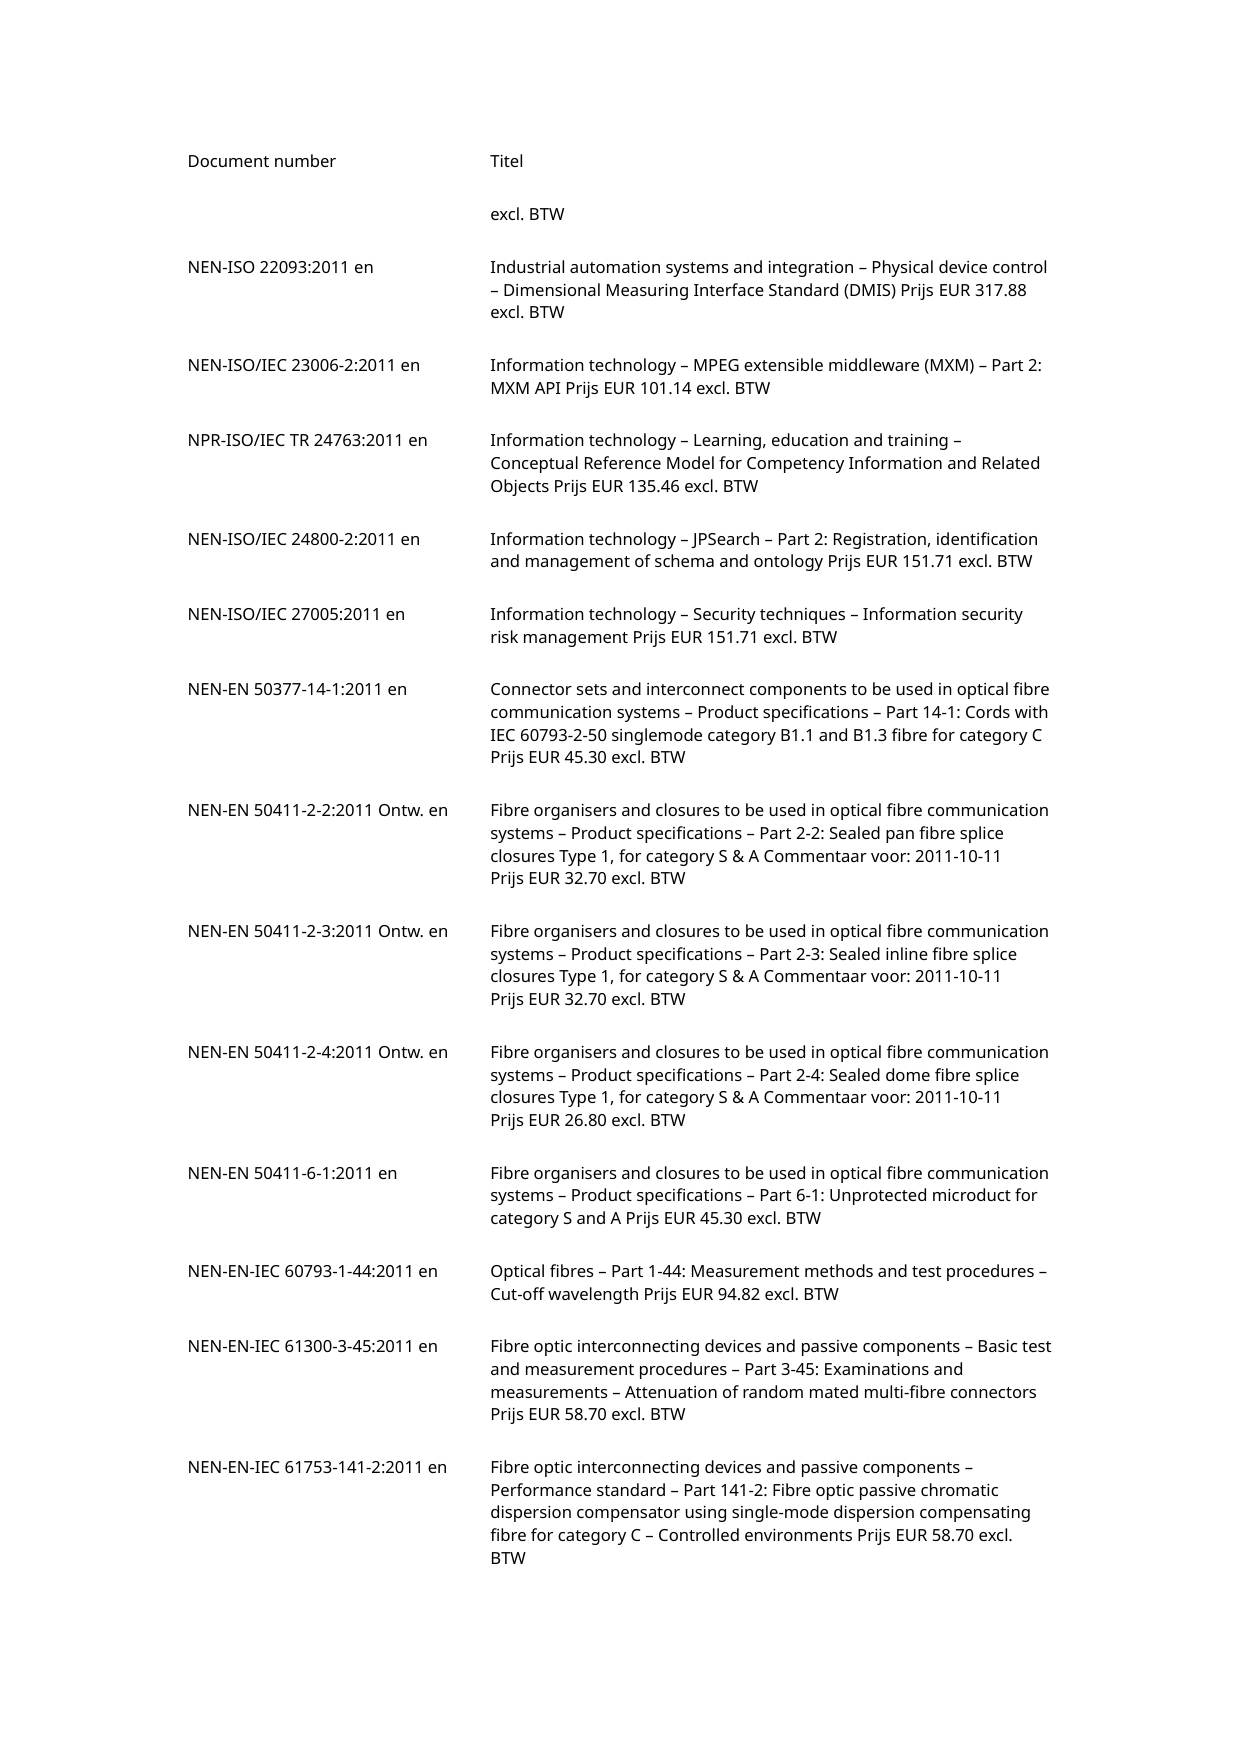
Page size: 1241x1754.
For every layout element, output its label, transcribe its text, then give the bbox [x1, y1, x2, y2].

table_cell Fibre organisers and closures to be used in optical fibre communication systems – Product specifications – Part 2-2: Sealed pan fibre splice closures Type 1, for category S & A Commentaar voor: 2011-10-11 Prijs EUR 32.70 excl. BTW [490, 799, 1053, 919]
table_cell Fibre optic interconnecting devices and passive components – Basic test and measurement procedures – Part 3-45: Examinations and measurements – Attenuation of random mated multi-fibre connectors Prijs EUR 58.70 excl. BTW [490, 1335, 1053, 1456]
table_cell NEN-EN-IEC 60793-1-44:2011 en [188, 1259, 490, 1335]
table_cell excl. BTW [490, 203, 1053, 255]
table_header Document number [188, 150, 490, 203]
table_cell Information technology – JPSearch – Part 2: Registration, identification and management of schema and ontology Prijs EUR 151.71 excl. BTW [490, 527, 1053, 602]
table_cell Fibre organisers and closures to be used in optical fibre communication systems – Product specifications – Part 2-4: Sealed dome fibre splice closures Type 1, for category S & A Commentaar voor: 2011-10-11 Prijs EUR 26.80 excl. BTW [490, 1040, 1053, 1161]
table_header Titel [490, 150, 1053, 203]
table_cell Connector sets and interconnect components to be used in optical fibre communication systems – Product specifications – Part 14-1: Cords with IEC 60793-2-50 singlemode category B1.1 and B1.3 fibre for category C Prijs EUR 45.30 excl. BTW [490, 678, 1053, 799]
table_cell NEN-EN 50411-2-2:2011 Ontw. en [188, 799, 490, 919]
table_cell Industrial automation systems and integration – Physical device control – Dimensional Measuring Interface Standard (DMIS) Prijs EUR 317.88 excl. BTW [490, 255, 1053, 353]
table_cell Fibre optic interconnecting devices and passive components – Performance standard – Part 141-2: Fibre optic passive chromatic dispersion compensator using single-mode dispersion compensating fibre for category C – Controlled environments Prijs EUR 58.70 excl. BTW [490, 1456, 1053, 1599]
table_cell Information technology – Security techniques – Information security risk management Prijs EUR 151.71 excl. BTW [490, 603, 1053, 678]
table_cell NPR-ISO/IEC TR 24763:2011 en [188, 429, 490, 527]
table_cell NEN-EN 50411-2-3:2011 Ontw. en [188, 920, 490, 1040]
table_cell NEN-EN-IEC 61300-3-45:2011 en [188, 1335, 490, 1456]
table_cell NEN-ISO 22093:2011 en [188, 255, 490, 353]
table_cell NEN-ISO/IEC 24800-2:2011 en [188, 527, 490, 602]
table_cell NEN-EN 50411-6-1:2011 en [188, 1161, 490, 1259]
table_cell NEN-EN 50377-14-1:2011 en [188, 678, 490, 799]
table_cell Optical fibres – Part 1-44: Measurement methods and test procedures – Cut-off wavelength Prijs EUR 94.82 excl. BTW [490, 1259, 1053, 1335]
table_cell [188, 203, 490, 255]
table_cell NEN-EN-IEC 61753-141-2:2011 en [188, 1456, 490, 1599]
table_cell NEN-ISO/IEC 23006-2:2011 en [188, 354, 490, 429]
table_cell NEN-EN 50411-2-4:2011 Ontw. en [188, 1040, 490, 1161]
table_cell Information technology – MPEG extensible middleware (MXM) – Part 2: MXM API Prijs EUR 101.14 excl. BTW [490, 354, 1053, 429]
table_cell Fibre organisers and closures to be used in optical fibre communication systems – Product specifications – Part 6-1: Unprotected microduct for category S and A Prijs EUR 45.30 excl. BTW [490, 1161, 1053, 1259]
table_cell Fibre organisers and closures to be used in optical fibre communication systems – Product specifications – Part 2-3: Sealed inline fibre splice closures Type 1, for category S & A Commentaar voor: 2011-10-11 Prijs EUR 32.70 excl. BTW [490, 920, 1053, 1040]
table_cell NEN-ISO/IEC 27005:2011 en [188, 603, 490, 678]
table_cell Information technology – Learning, education and training – Conceptual Reference Model for Competency Information and Related Objects Prijs EUR 135.46 excl. BTW [490, 429, 1053, 527]
